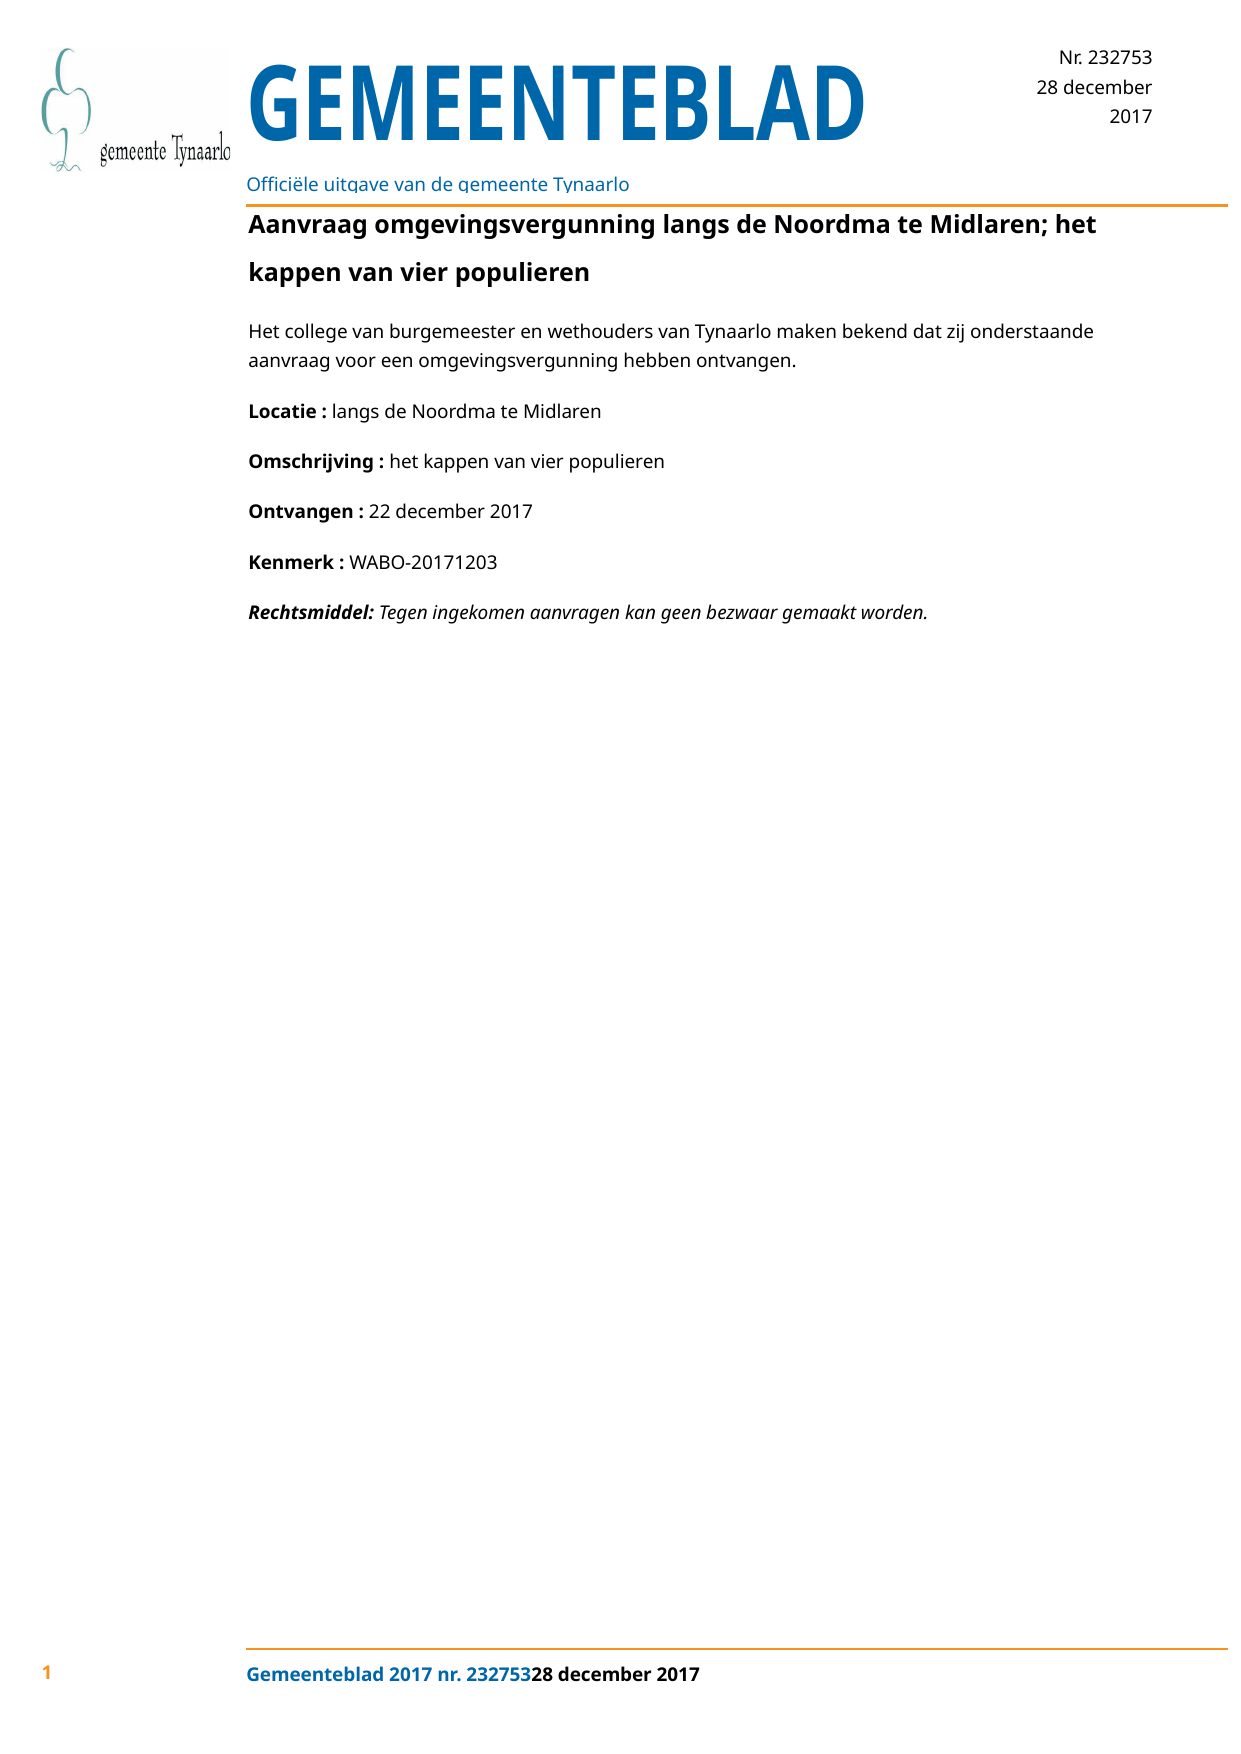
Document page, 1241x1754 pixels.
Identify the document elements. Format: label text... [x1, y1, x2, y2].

text Omschrijving : het kappen van vier populieren [248, 448, 1152, 474]
picture [41, 47, 231, 172]
text Het college van burgemeester en wethouders van Tynaarlo maken bekend dat zij onderstaande aanvraag voor een omgevingsvergunning hebben ontvangen. [248, 318, 1152, 373]
text Kenmerk : WABO-20171203 [248, 549, 1152, 575]
text Ontvangen : 22 december 2017 [248, 499, 1152, 524]
text Locatie : langs de Noordma te Midlaren [248, 398, 1152, 424]
text Rechtsmiddel: Tegen ingekomen aanvragen kan geen bezwaar gemaakt worden. [248, 599, 1152, 625]
text Aanvraag omgevingsvergunning langs de Noordma te Midlaren; het kappen van vier populieren [248, 207, 1152, 288]
